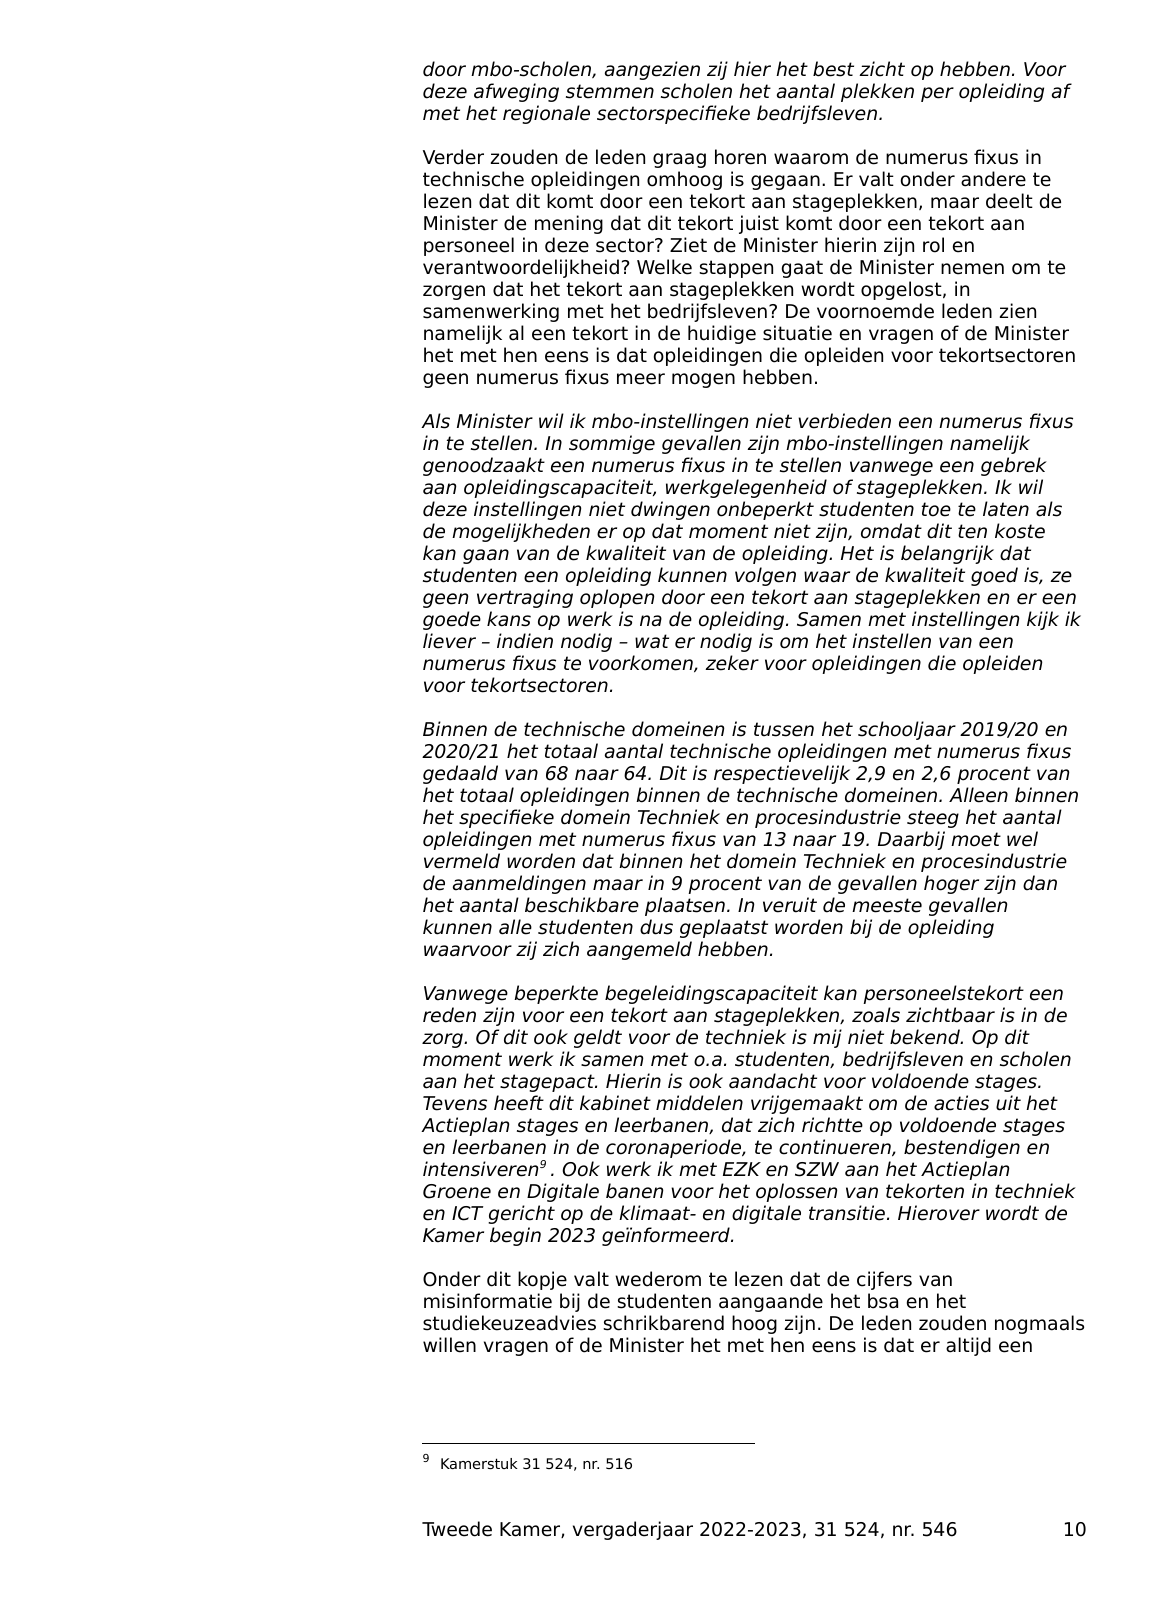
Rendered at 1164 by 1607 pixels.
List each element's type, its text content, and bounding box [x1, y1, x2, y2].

text Binnen de technische domeinen is tussen het schooljaar 2019/20 en 2020/21 het totaal aantal technische opleidingen met numerus fixus gedaald van 68 naar 64. Dit is respectievelijk 2,9 en 2,6 procent van het totaal opleidingen binnen de technische domeinen. Alleen binnen het specifieke domein Techniek en procesindustrie steeg het aantal opleidingen met numerus fixus van 13 naar 19. Daarbij moet wel vermeld worden dat binnen het domein Techniek en procesindustrie de aanmeldingen maar in 9 procent van de gevallen hoger zijn dan het aantal beschikbare plaatsen. In veruit de meeste gevallen kunnen alle studenten dus geplaatst worden bij de opleiding waarvoor zij zich aangemeld hebben. [422, 719, 1087, 961]
text Onder dit kopje valt wederom te lezen dat de cijfers van misinformatie bij de studenten aangaande het bsa en het studiekeuzeadvies schrikbarend hoog zijn. De leden zouden nogmaals willen vragen of de Minister het met hen eens is dat er altijd een [422, 1269, 1087, 1357]
text door mbo-scholen, aangezien zij hier het best zicht op hebben. Voor deze afweging stemmen scholen het aantal plekken per opleiding af met het regionale sectorspecifieke bedrijfsleven. [422, 59, 1087, 125]
text Kamerstuk 31 524, nr. 516 [422, 1452, 1087, 1474]
text Als Minister wil ik mbo-instellingen niet verbieden een numerus fixus in te stellen. In sommige gevallen zijn mbo-instellingen namelijk genoodzaakt een numerus fixus in te stellen vanwege een gebrek aan opleidingscapaciteit, werkgelegenheid of stageplekken. Ik wil deze instellingen niet dwingen onbeperkt studenten toe te laten als de mogelijkheden er op dat moment niet zijn, omdat dit ten koste kan gaan van de kwaliteit van de opleiding. Het is belangrijk dat studenten een opleiding kunnen volgen waar de kwaliteit goed is, ze geen vertraging oplopen door een tekort aan stageplekken en er een goede kans op werk is na de opleiding. Samen met instellingen kijk ik liever – indien nodig – wat er nodig is om het instellen van een numerus fixus te voorkomen, zeker voor opleidingen die opleiden voor tekortsectoren. [422, 411, 1087, 697]
text Vanwege beperkte begeleidingscapaciteit kan personeelstekort een reden zijn voor een tekort aan stageplekken, zoals zichtbaar is in de zorg. Of dit ook geldt voor de techniek is mij niet bekend. Op dit moment werk ik samen met o.a. studenten, bedrijfsleven en scholen aan het stagepact. Hierin is ook aandacht voor voldoende stages. Tevens heeft dit kabinet middelen vrijgemaakt om de acties uit het Actieplan stages en leerbanen, dat zich richtte op voldoende stages en leerbanen in de coronaperiode, te continueren, bestendigen en intensiveren. Ook werk ik met EZK en SZW aan het Actieplan Groene en Digitale banen voor het oplossen van tekorten in techniek en ICT gericht op de klimaat- en digitale transitie. Hierover wordt de Kamer begin 2023 geïnformeerd. [422, 983, 1087, 1247]
text Verder zouden de leden graag horen waarom de numerus fixus in technische opleidingen omhoog is gegaan. Er valt onder andere te lezen dat dit komt door een tekort aan stageplekken, maar deelt de Minister de mening dat dit tekort juist komt door een tekort aan personeel in deze sector? Ziet de Minister hierin zijn rol en verantwoordelijkheid? Welke stappen gaat de Minister nemen om te zorgen dat het tekort aan stageplekken wordt opgelost, in samenwerking met het bedrijfsleven? De voornoemde leden zien namelijk al een tekort in de huidige situatie en vragen of de Minister het met hen eens is dat opleidingen die opleiden voor tekortsectoren geen numerus fixus meer mogen hebben. [422, 147, 1087, 389]
